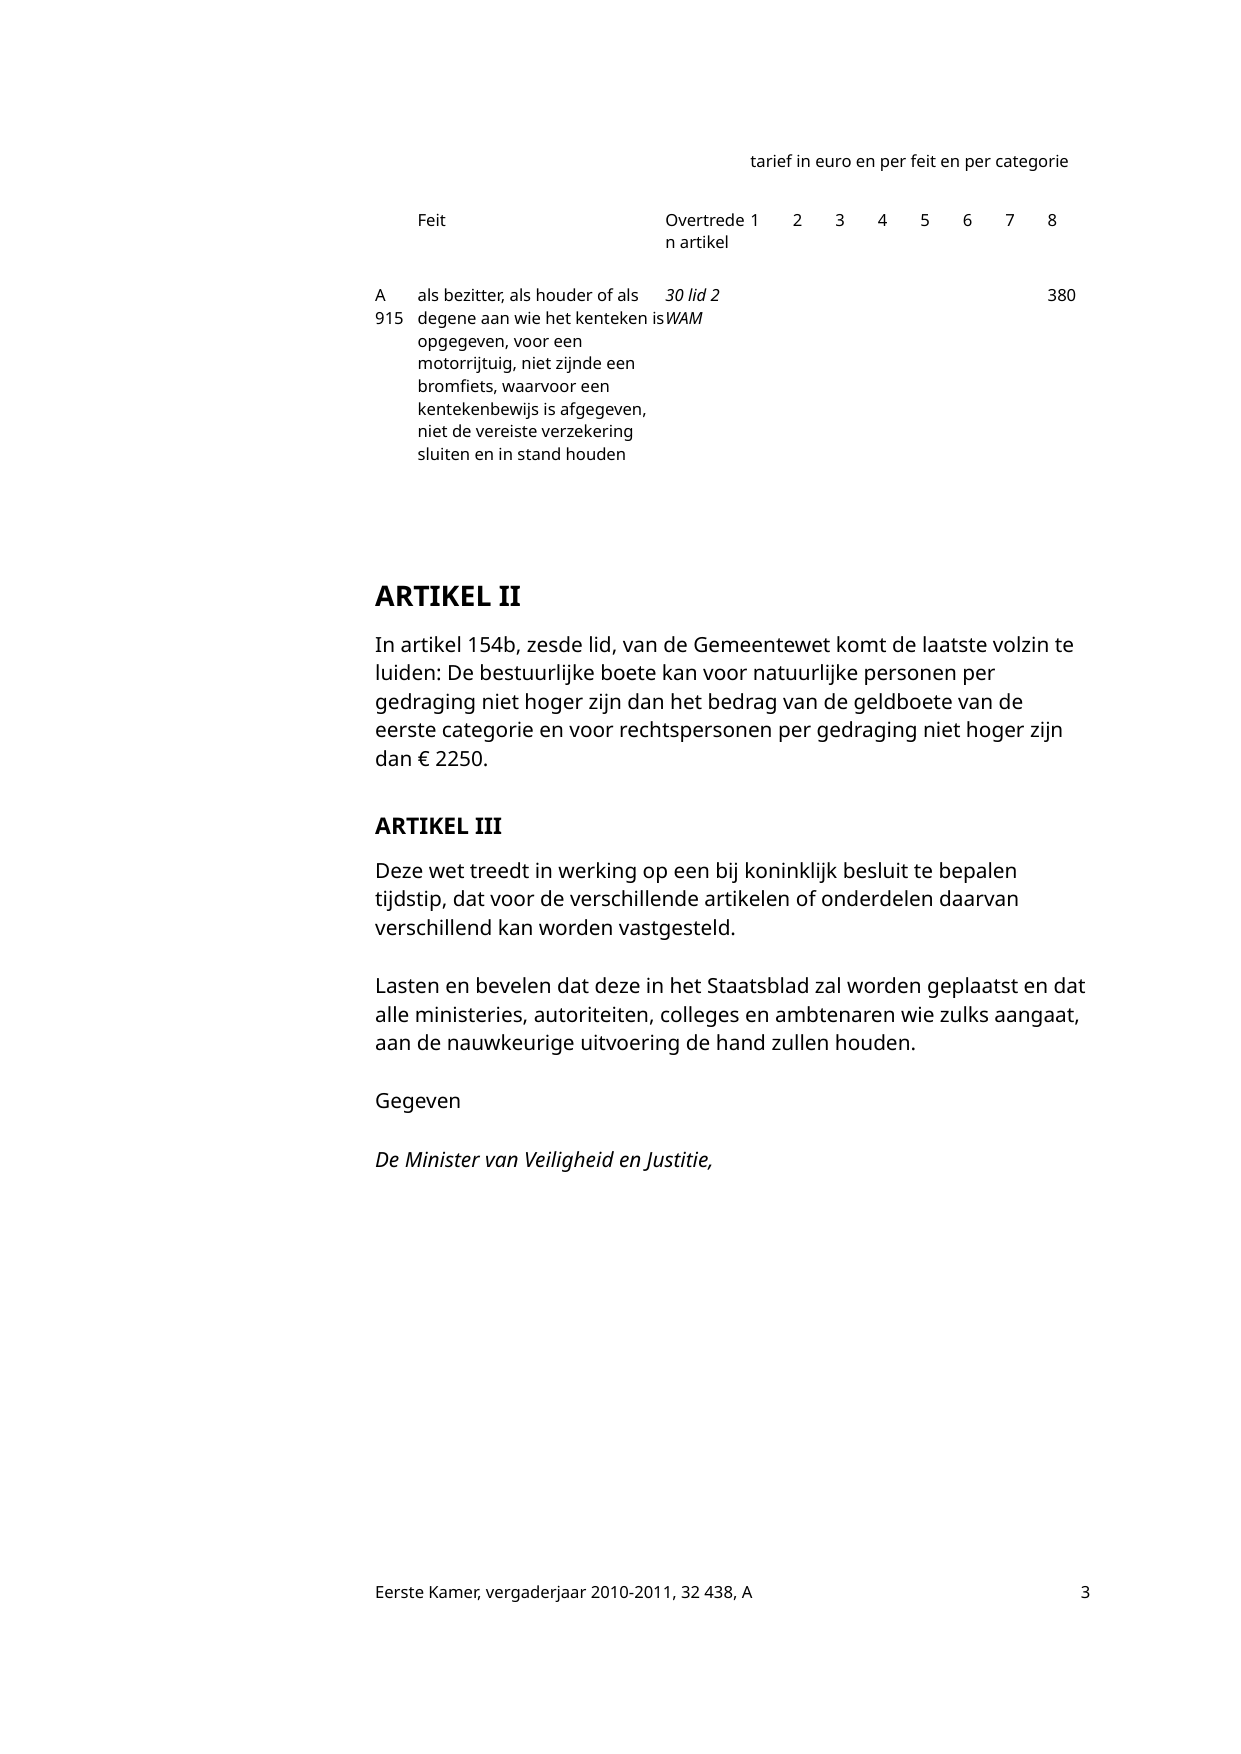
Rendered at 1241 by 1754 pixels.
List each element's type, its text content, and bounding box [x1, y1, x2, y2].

table_cell als bezitter, als houder of als degene aan wie het kenteken is opgegeven, voor een motorrijtuig, niet zijnde een bromfiets, waarvoor een kentekenbewijs is afgegeven, niet de vereiste verzekering sluiten en in stand houden [418, 284, 665, 496]
table_cell 380 [1048, 284, 1090, 496]
text Gegeven [375, 1087, 1090, 1115]
table_cell 4 [878, 209, 920, 284]
table_cell 8 [1048, 209, 1090, 284]
table_cell [1005, 284, 1047, 496]
table_header [375, 150, 417, 208]
text In artikel 154b, zesde lid, van de Gemeentewet komt de laatste volzin te luiden: De bestuurlijke boete kan voor natuurlijke personen per gedraging niet hoger zijn dan het bedrag van de geldboete van de eerste categorie en voor rechtspersonen per gedraging niet hoger zijn dan € 2250. [375, 630, 1090, 772]
table_cell [375, 209, 417, 284]
table_cell 6 [963, 209, 1005, 284]
table_cell Feit [418, 209, 665, 284]
table_cell Overtreden artikel [665, 209, 750, 284]
subtitle ARTIKEL II [375, 576, 1090, 615]
table_cell [920, 284, 963, 496]
table_cell [963, 284, 1005, 496]
table_cell 2 [793, 209, 835, 284]
table_cell [835, 284, 878, 496]
table_cell 5 [920, 209, 963, 284]
table_cell A 915 [375, 284, 417, 496]
table_cell [793, 284, 835, 496]
table_header tarief in euro en per feit en per categorie [750, 150, 1090, 208]
text Lasten en bevelen dat deze in het Staatsblad zal worden geplaatst en dat alle ministeries, autoriteiten, colleges en ambtenaren wie zulks aangaat, aan de nauwkeurige uitvoering de hand zullen houden. [375, 971, 1090, 1057]
text Deze wet treedt in werking op een bij koninklijk besluit te bepalen tijdstip, dat voor de verschillende artikelen of onderdelen daarvan verschillend kan worden vastgesteld. [375, 856, 1090, 941]
table_header [665, 150, 750, 208]
table_cell [750, 284, 793, 496]
table_cell 1 [750, 209, 793, 284]
subtitle ARTIKEL III [375, 810, 1090, 841]
table_cell [878, 284, 920, 496]
text De Minister van Veiligheid en Justitie, [375, 1145, 1090, 1173]
table_cell 3 [835, 209, 878, 284]
table_header [418, 150, 665, 208]
table_cell 7 [1005, 209, 1047, 284]
table_cell 30 lid 2 WAM [665, 284, 750, 496]
